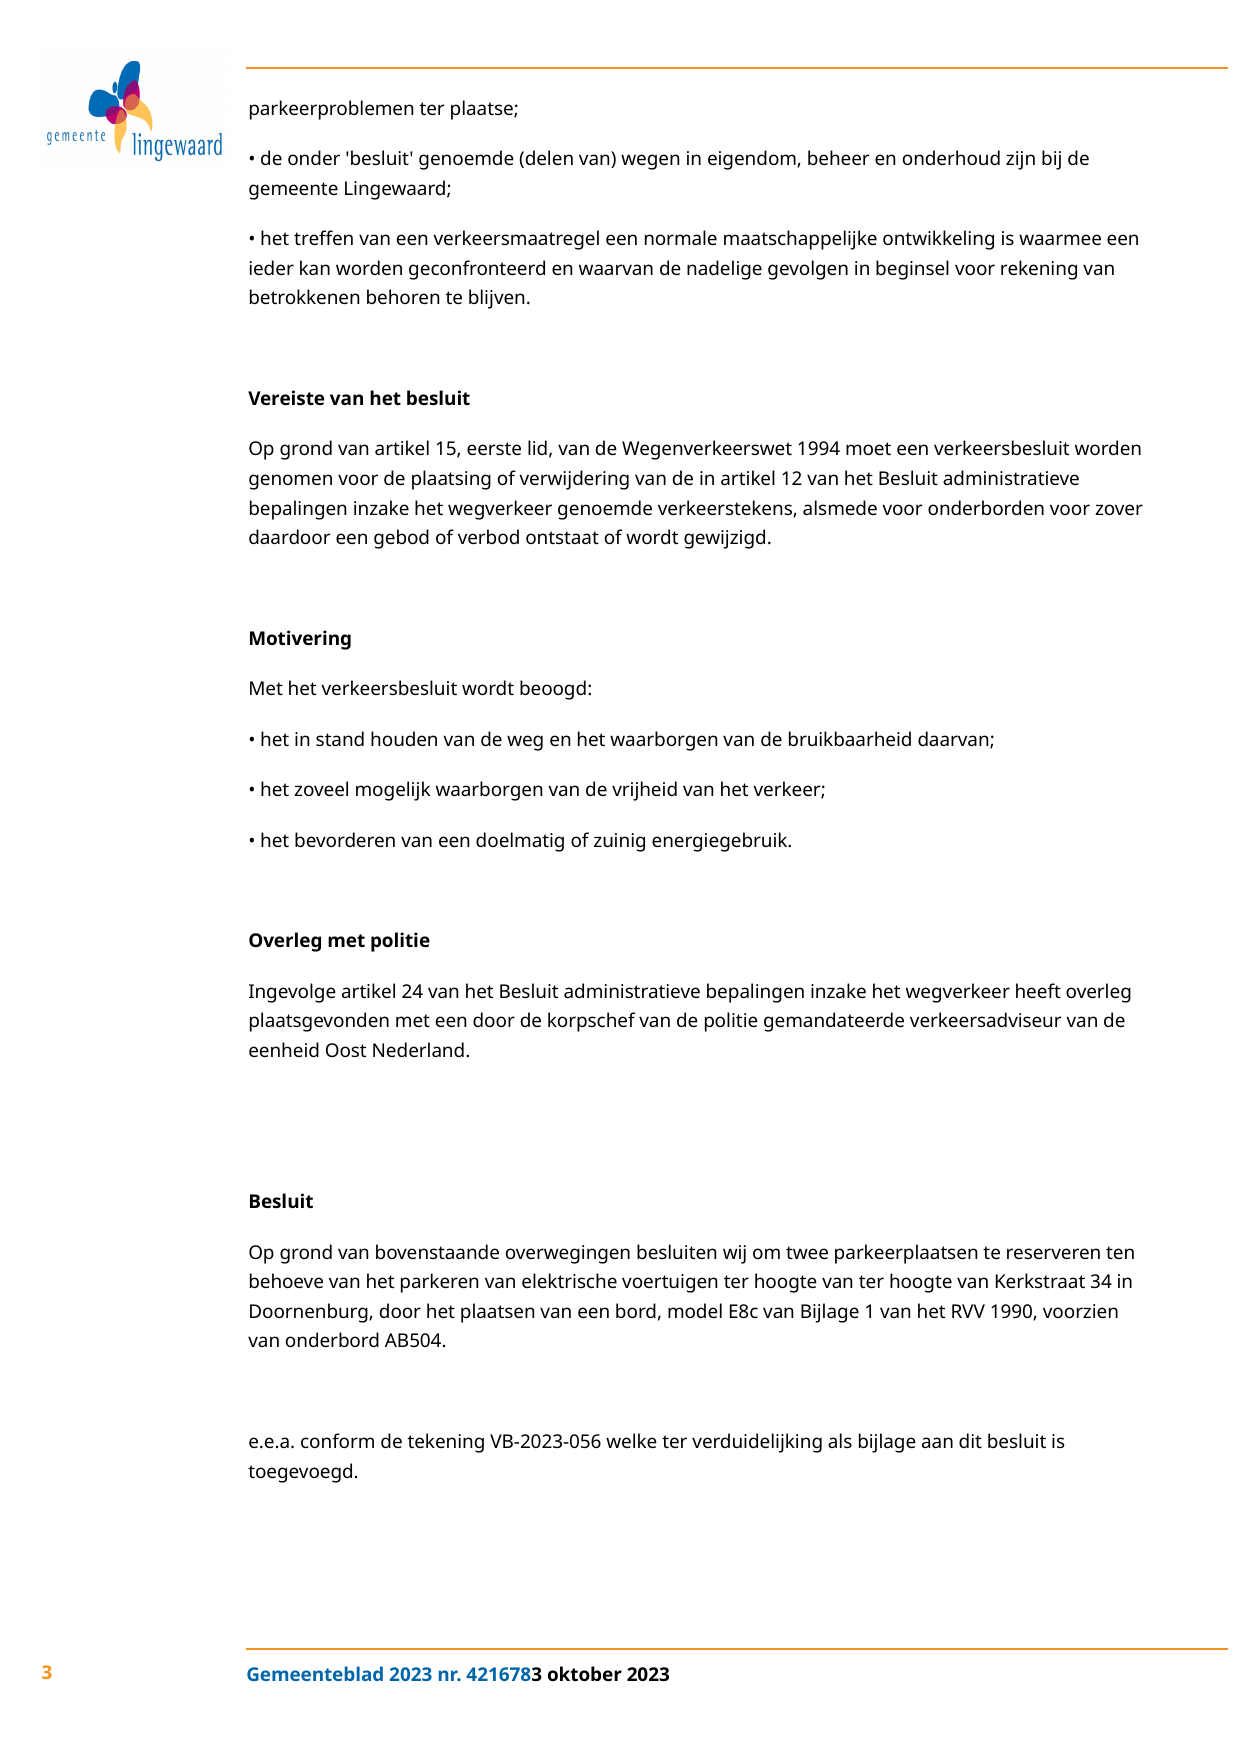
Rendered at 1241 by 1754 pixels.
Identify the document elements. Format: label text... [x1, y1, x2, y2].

text Vereiste van het besluit [248, 385, 1152, 411]
text Op grond van artikel 15, eerste lid, van de Wegenverkeerswet 1994 moet een verkeersbesluit worden genomen voor de plaatsing of verwijdering van de in artikel 12 van het Besluit administratieve bepalingen inzake het wegverkeer genoemde verkeerstekens, alsmede voor onderborden voor zover daardoor een gebod of verbod ontstaat of wordt gewijzigd. [248, 436, 1152, 550]
text e.e.a. conform de tekening VB-2023-056 welke ter verduidelijking als bijlage aan dit besluit is toegevoegd. [248, 1428, 1152, 1484]
text Op grond van bovenstaande overwegingen besluiten wij om twee parkeerplaatsen te reserveren ten behoeve van het parkeren van elektrische voertuigen ter hoogte van ter hoogte van Kerkstraat 34 in Doornenburg, door het plaatsen van een bord, model E8c van Bijlage 1 van het RVV 1990, voorzien van onderbord AB504. [248, 1239, 1152, 1353]
text • het zoveel mogelijk waarborgen van de vrijheid van het verkeer; [248, 776, 1152, 802]
text • het in stand houden van de weg en het waarborgen van de bruikbaarheid daarvan; [248, 726, 1152, 752]
picture [41, 47, 231, 172]
text • het bevorderen van een doelmatig of zuinig energiegebruik. [248, 827, 1152, 853]
text Motivering [248, 625, 1152, 651]
text Ingevolge artikel 24 van het Besluit administratieve bepalingen inzake het wegverkeer heeft overleg plaatsgevonden met een door de korpschef van de politie gemandateerde verkeersadviseur van de eenheid Oost Nederland. [248, 978, 1152, 1063]
text Met het verkeersbesluit wordt beoogd: [248, 676, 1152, 701]
text parkeerproblemen ter plaatse; [248, 95, 1152, 121]
text • de onder 'besluit' genoemde (delen van) wegen in eigendom, beheer en onderhoud zijn bij de gemeente Lingewaard; [248, 145, 1152, 201]
text Besluit [248, 1188, 1152, 1214]
text • het treffen van een verkeersmaatregel een normale maatschappelijke ontwikkeling is waarmee een ieder kan worden geconfronteerd en waarvan de nadelige gevolgen in beginsel voor rekening van betrokkenen behoren te blijven. [248, 225, 1152, 310]
text Overleg met politie [248, 928, 1152, 953]
